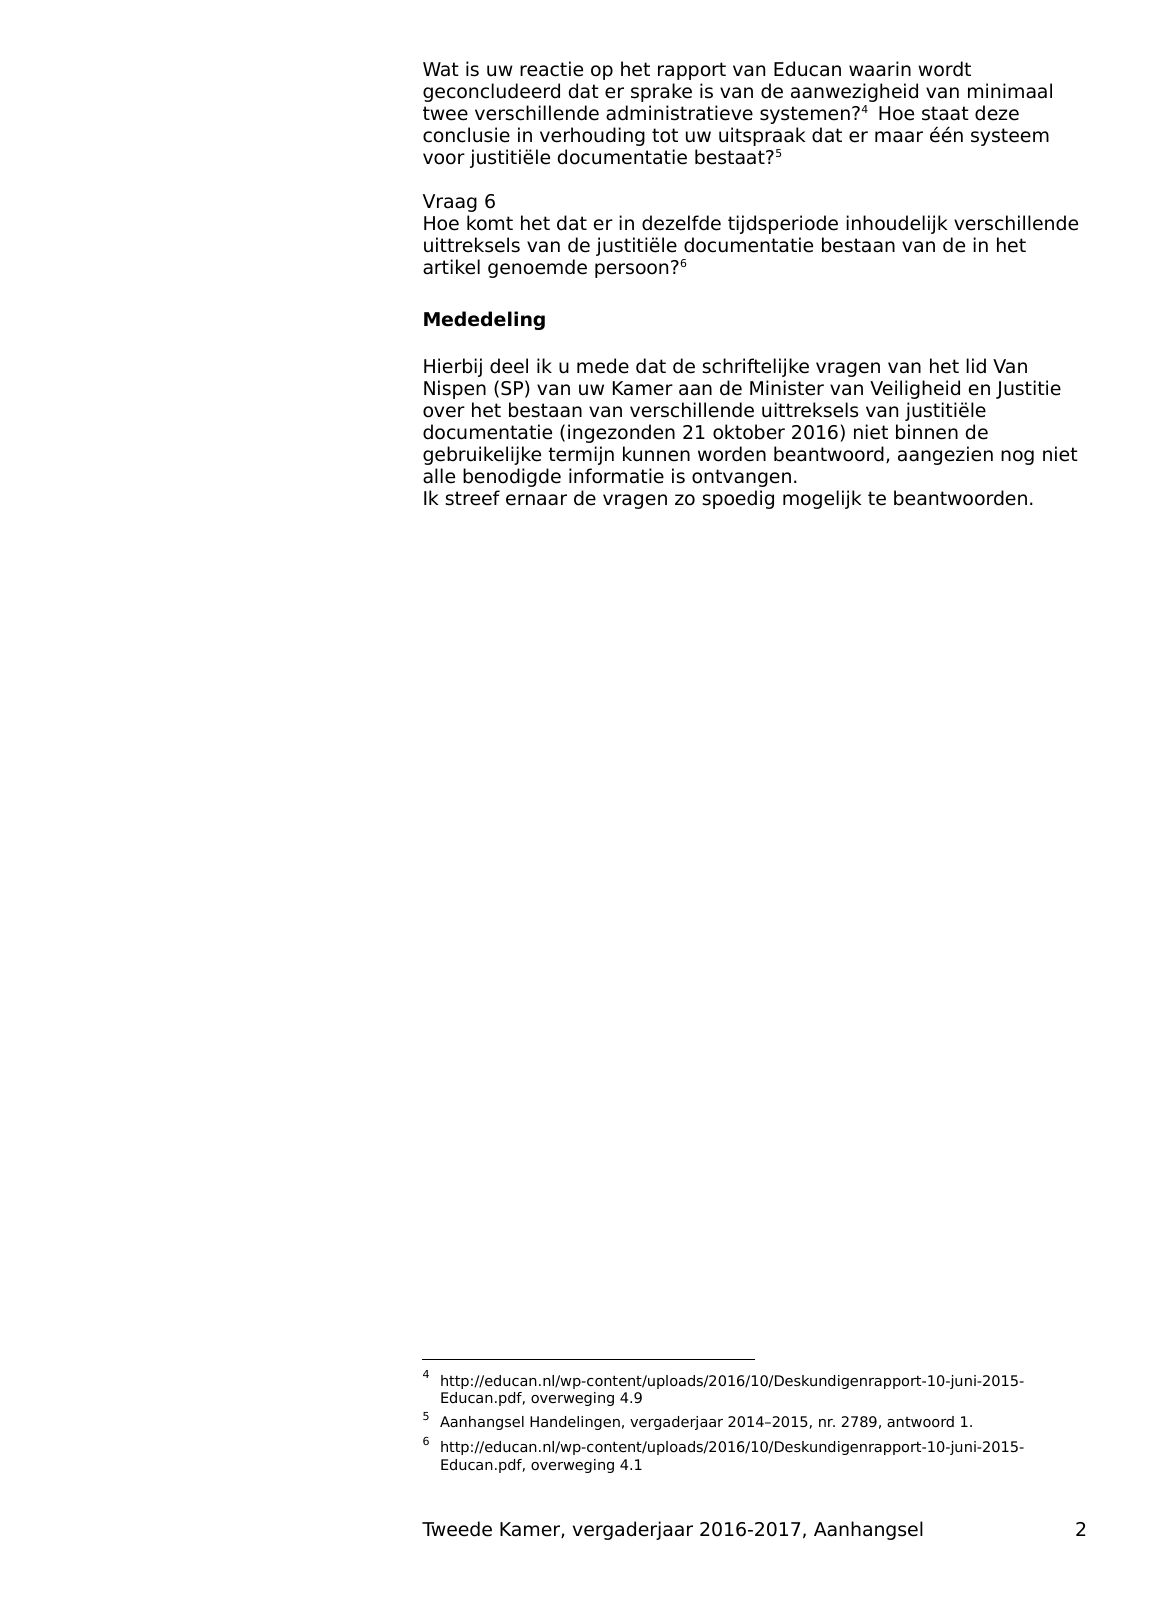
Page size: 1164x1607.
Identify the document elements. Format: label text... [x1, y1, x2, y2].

text Vraag 6 [422, 191, 1087, 213]
text http://educan.nl/wp-content/uploads/2016/10/Deskundigenrapport-10-juni-2015-Educan.pdf, overweging 4.1 [422, 1435, 1087, 1474]
text Wat is uw reactie op het rapport van Educan waarin wordt geconcludeerd dat er sprake is van de aanwezigheid van minimaal twee verschillende administratieve systemen? Hoe staat deze conclusie in verhouding tot uw uitspraak dat er maar één systeem voor justitiële documentatie bestaat? [422, 59, 1087, 169]
subtitle Mededeling [422, 309, 1087, 331]
text Hierbij deel ik u mede dat de schriftelijke vragen van het lid Van Nispen (SP) van uw Kamer aan de Minister van Veiligheid en Justitie over het bestaan van verschillende uittreksels van justitiële documentatie (ingezonden 21 oktober 2016) niet binnen de gebruikelijke termijn kunnen worden beantwoord, aangezien nog niet alle benodigde informatie is ontvangen. [422, 356, 1087, 488]
text Hoe komt het dat er in dezelfde tijdsperiode inhoudelijk verschillende uittreksels van de justitiële documentatie bestaan van de in het artikel genoemde persoon? [422, 213, 1087, 279]
text Ik streef ernaar de vragen zo spoedig mogelijk te beantwoorden. [422, 488, 1087, 510]
text Aanhangsel Handelingen, vergaderjaar 2014–2015, nr. 2789, antwoord 1. [422, 1410, 1087, 1432]
text http://educan.nl/wp-content/uploads/2016/10/Deskundigenrapport-10-juni-2015-Educan.pdf, overweging 4.9 [422, 1368, 1087, 1407]
